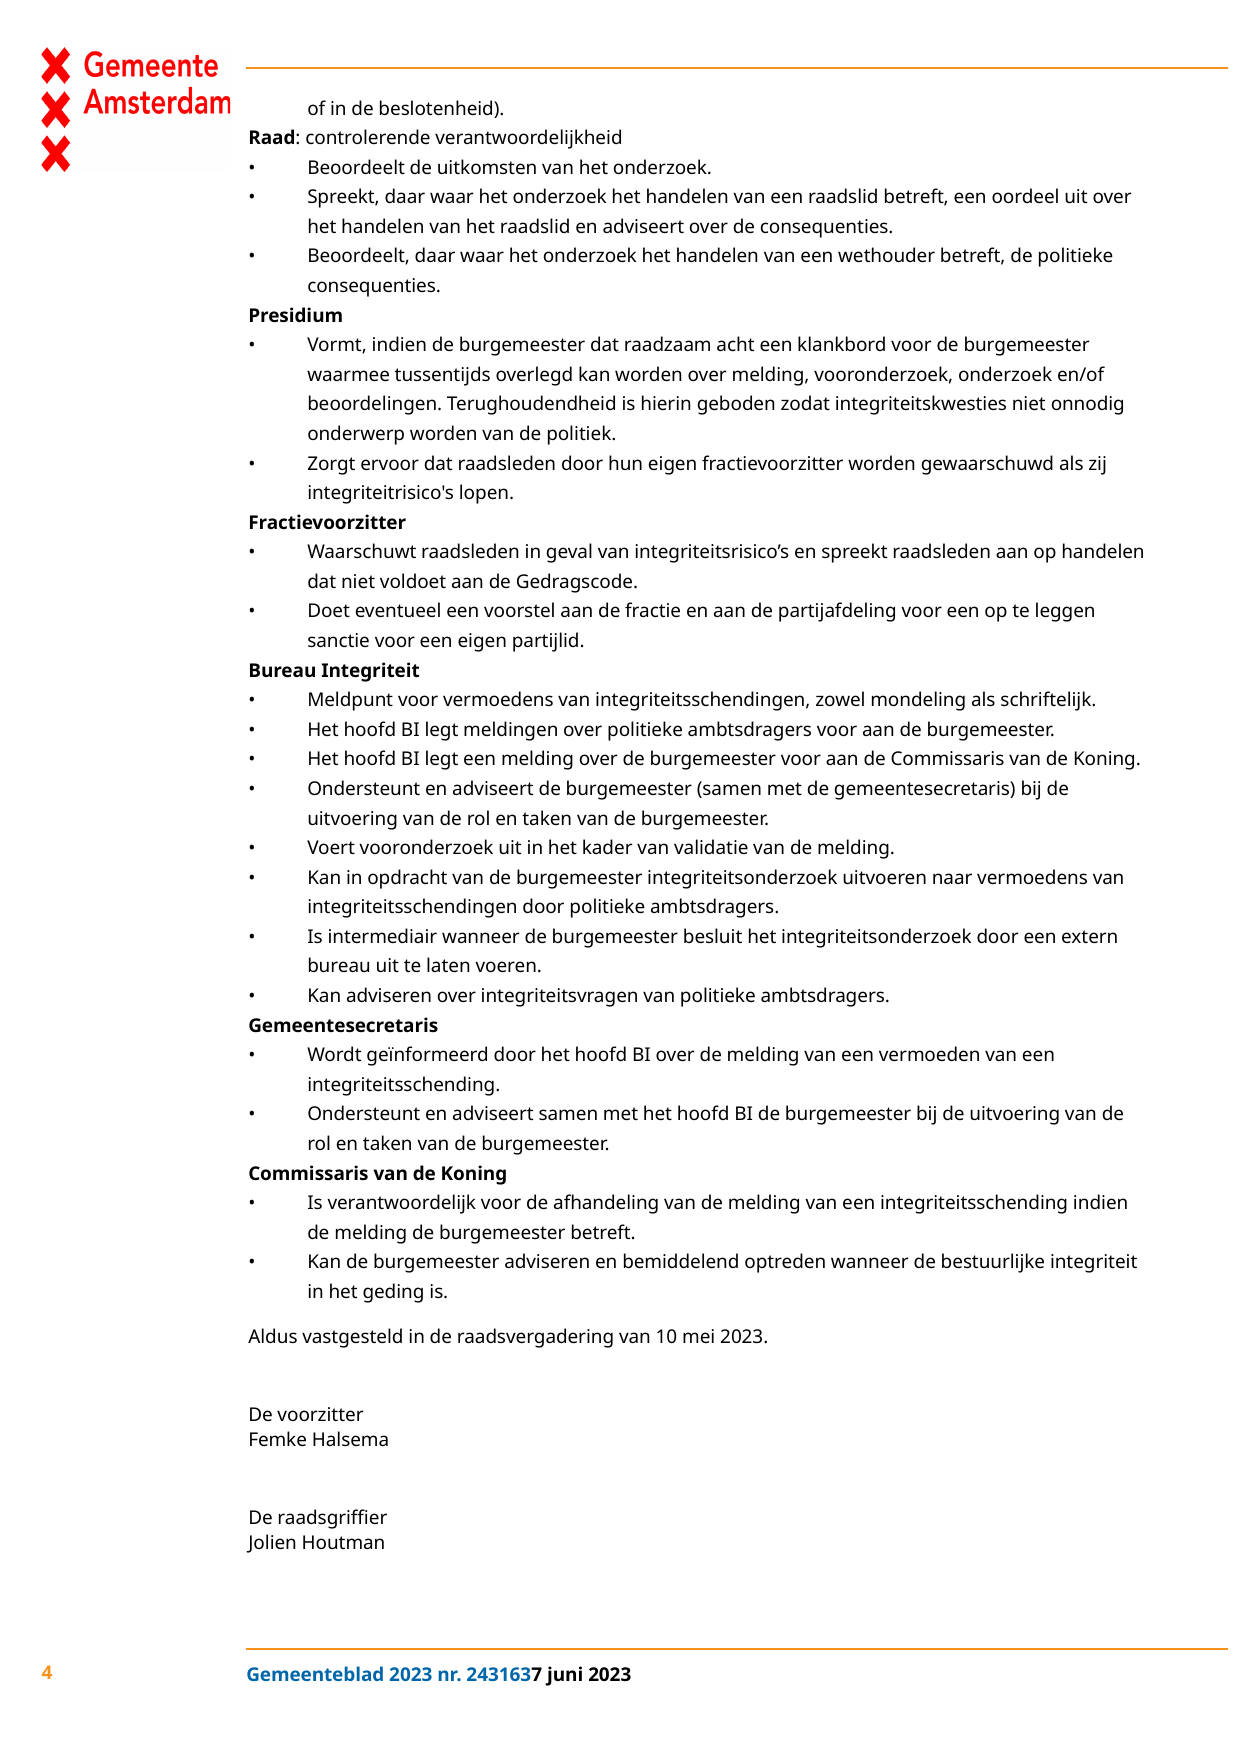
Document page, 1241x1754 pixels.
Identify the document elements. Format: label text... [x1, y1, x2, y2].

list Kan de burgemeester adviseren en bemiddelend optreden wanneer de bestuurlijke integriteit in het geding is. [248, 1248, 1152, 1304]
list Ondersteunt en adviseert de burgemeester (samen met de gemeentesecretaris) bij de uitvoering van de rol en taken van de burgemeester. [248, 775, 1152, 831]
list Ondersteunt en adviseert samen met het hoofd BI de burgemeester bij de uitvoering van de rol en taken van de burgemeester. [248, 1101, 1152, 1156]
text De raadsgriffier [248, 1504, 1152, 1529]
text Commissaris van de Koning [248, 1160, 1152, 1186]
list Het hoofd BI legt een melding over de burgemeester voor aan de Commissaris van de Koning. [248, 746, 1152, 771]
list Wordt geïnformeerd door het hoofd BI over de melding van een vermoeden van een integriteitsschending. [248, 1041, 1152, 1097]
list of in de beslotenheid). [248, 95, 1152, 121]
text Fractievoorzitter [248, 509, 1152, 535]
list Zorgt ervoor dat raadsleden door hun eigen fractievoorzitter worden gewaarschuwd als zij integriteitrisico's lopen. [248, 450, 1152, 505]
text Jolien Houtman [248, 1529, 1152, 1555]
text Aldus vastgesteld in de raadsvergadering van 10 mei 2023. [248, 1324, 1152, 1349]
list Doet eventueel een voorstel aan de fractie en aan de partijafdeling voor een op te leggen sanctie voor een eigen partijlid. [248, 598, 1152, 653]
list Kan adviseren over integriteitsvragen van politieke ambtsdragers. [248, 982, 1152, 1008]
list Beoordeelt, daar waar het onderzoek het handelen van een wethouder betreft, de politieke consequenties. [248, 243, 1152, 298]
text Femke Halsema [248, 1427, 1152, 1452]
list Voert vooronderzoek uit in het kader van validatie van de melding. [248, 834, 1152, 860]
picture [41, 47, 231, 172]
list Beoordeelt de uitkomsten van het onderzoek. [248, 154, 1152, 180]
list Meldpunt voor vermoedens van integriteitsschendingen, zowel mondeling als schriftelijk. [248, 686, 1152, 712]
text Raad: controlerende verantwoordelijkheid [248, 124, 1152, 150]
text Bureau Integriteit [248, 657, 1152, 683]
list Is verantwoordelijk voor de afhandeling van de melding van een integriteitsschending indien de melding de burgemeester betreft. [248, 1189, 1152, 1245]
list Kan in opdracht van de burgemeester integriteitsonderzoek uitvoeren naar vermoedens van integriteitsschendingen door politieke ambtsdragers. [248, 864, 1152, 919]
text Presidium [248, 302, 1152, 328]
list Waarschuwt raadsleden in geval van integriteitsrisico’s en spreekt raadsleden aan op handelen dat niet voldoet aan de Gedragscode. [248, 538, 1152, 594]
text De voorzitter [248, 1401, 1152, 1427]
list Spreekt, daar waar het onderzoek het handelen van een raadslid betreft, een oordeel uit over het handelen van het raadslid en adviseert over de consequenties. [248, 183, 1152, 239]
list Is intermediair wanneer de burgemeester besluit het integriteitsonderzoek door een extern bureau uit te laten voeren. [248, 923, 1152, 978]
list Vormt, indien de burgemeester dat raadzaam acht een klankbord voor de burgemeester waarmee tussentijds overlegd kan worden over melding, vooronderzoek, onderzoek en/of beoordelingen. Terughoudendheid is hierin geboden zodat integriteitskwesties niet onnodig onderwerp worden van de politiek. [248, 331, 1152, 446]
text Gemeentesecretaris [248, 1012, 1152, 1038]
list Het hoofd BI legt meldingen over politieke ambtsdragers voor aan de burgemeester. [248, 716, 1152, 742]
